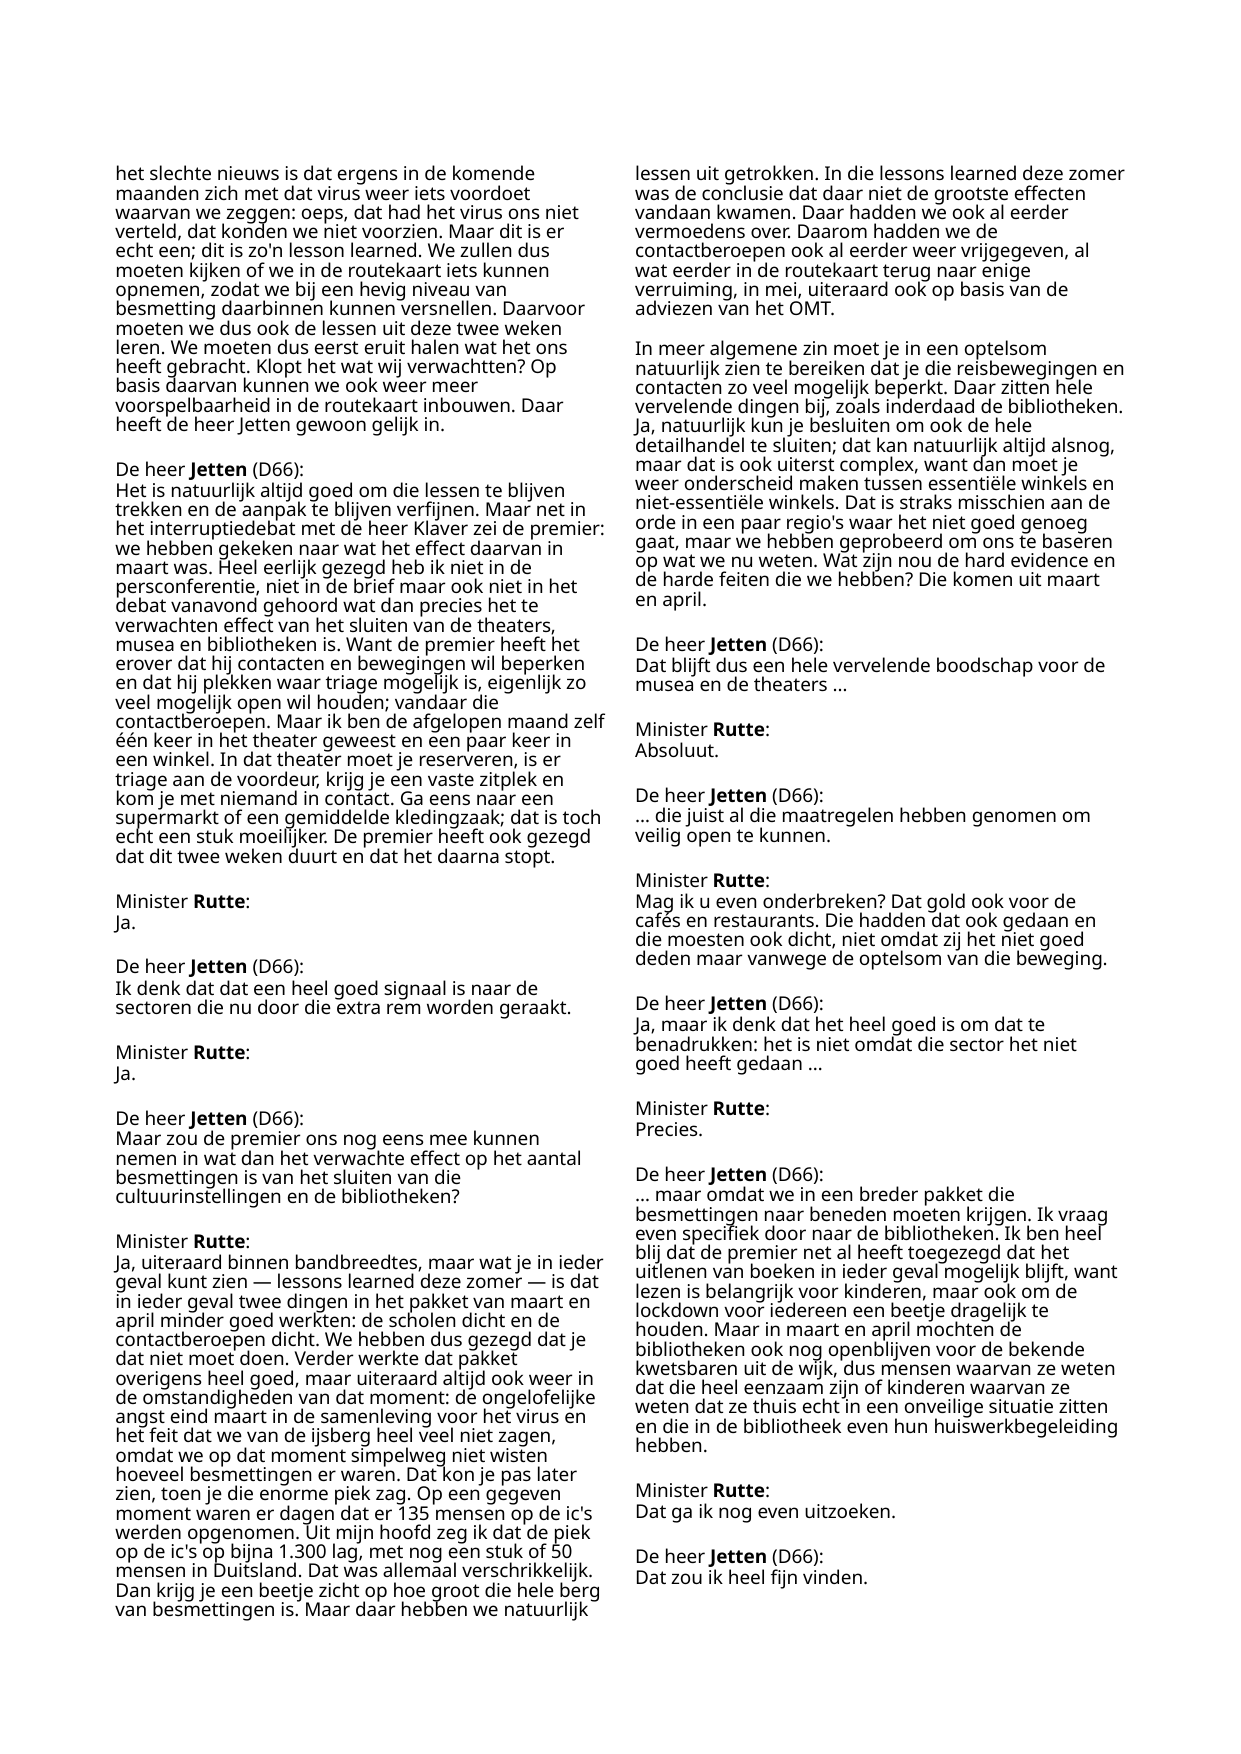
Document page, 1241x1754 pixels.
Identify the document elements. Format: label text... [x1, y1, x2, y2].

text Minister Rutte: [115, 1039, 605, 1064]
text Absoluut. [635, 742, 1125, 761]
text Maar zou de premier ons nog eens mee kunnen nemen in wat dan het verwachte effect op het aantal besmettingen is van het sluiten van die cultuurinstellingen en de bibliotheken? [115, 1130, 605, 1207]
text … maar omdat we in een breder pakket die besmettingen naar beneden moeten krijgen. Ik vraag even specifiek door naar de bibliotheken. Ik ben heel blij dat de premier net al heeft toegezegd dat het uitlenen van boeken in ieder geval mogelijk blijft, want lezen is belangrijk voor kinderen, maar ook om de lockdown voor iedereen een beetje dragelijk te houden. Maar in maart en april mochten de bibliotheken ook nog openblijven voor de bekende kwetsbaren uit de wijk, dus mensen waarvan ze weten dat die heel eenzaam zijn of kinderen waarvan ze weten dat ze thuis echt in een onveilige situatie zitten en die in de bibliotheek even hun huiswerkbegeleiding hebben. [635, 1186, 1125, 1456]
text De heer Jetten (D66): [635, 782, 1125, 807]
text Minister Rutte: [635, 1095, 1125, 1121]
text Het is natuurlijk altijd goed om die lessen te blijven trekken en de aanpak te blijven verfijnen. Maar net in het interruptiedebat met de heer Klaver zei de premier: we hebben gekeken naar wat het effect daarvan in maart was. Heel eerlijk gezegd heb ik niet in de persconferentie, niet in de brief maar ook niet in het debat vanavond gehoord wat dan precies het te verwachten effect van het sluiten van de theaters, musea en bibliotheken is. Want de premier heeft het erover dat hij contacten en bewegingen wil beperken en dat hij plekken waar triage mogelijk is, eigenlijk zo veel mogelijk open wil houden; vandaar die contactberoepen. Maar ik ben de afgelopen maand zelf één keer in het theater geweest en een paar keer in een winkel. In dat theater moet je reserveren, is er triage aan de voordeur, krijg je een vaste zitplek en kom je met niemand in contact. Ga eens naar een supermarkt of een gemiddelde kledingzaak; dat is toch echt een stuk moeilijker. De premier heeft ook gezegd dat dit twee weken duurt en dat het daarna stopt. [115, 482, 605, 867]
text De heer Jetten (D66): [115, 954, 605, 979]
text het slechte nieuws is dat ergens in de komende maanden zich met dat virus weer iets voordoet waarvan we zeggen: oeps, dat had het virus ons niet verteld, dat konden we niet voorzien. Maar dit is er echt een; dit is zo'n lesson learned. We zullen dus moeten kijken of we in de routekaart iets kunnen opnemen, zodat we bij een hevig niveau van besmetting daarbinnen kunnen versnellen. Daarvoor moeten we dus ook de lessen uit deze twee weken leren. We moeten dus eerst eruit halen wat het ons heeft gebracht. Klopt het wat wij verwachtten? Op basis daarvan kunnen we ook weer meer voorspelbaarheid in de routekaart inbouwen. Daar heeft de heer Jetten gewoon gelijk in. [115, 165, 605, 435]
text Dat ga ik nog even uitzoeken. [635, 1503, 1125, 1522]
text Minister Rutte: [635, 1477, 1125, 1503]
text Minister Rutte: [115, 888, 605, 914]
text Ja, maar ik denk dat het heel goed is om dat te benadrukken: het is niet omdat die sector het niet goed heeft gedaan … [635, 1016, 1125, 1074]
text In meer algemene zin moet je in een optelsom natuurlijk zien te bereiken dat je die reisbewegingen en contacten zo veel mogelijk beperkt. Daar zitten hele vervelende dingen bij, zoals inderdaad de bibliotheken. Ja, natuurlijk kun je besluiten om ook de hele detailhandel te sluiten; dat kan natuurlijk altijd alsnog, maar dat is ook uiterst complex, want dan moet je weer onderscheid maken tussen essentiële winkels en niet-essentiële winkels. Dat is straks misschien aan de orde in een paar regio's waar het niet goed genoeg gaat, maar we hebben geprobeerd om ons te baseren op wat we nu weten. Wat zijn nou de hard evidence en de harde feiten die we hebben? Die komen uit maart en april. [635, 340, 1125, 610]
text … die juist al die maatregelen hebben genomen om veilig open te kunnen. [635, 807, 1125, 846]
text De heer Jetten (D66): [115, 456, 605, 482]
text Dat blijft dus een hele vervelende boodschap voor de musea en de theaters … [635, 657, 1125, 695]
text Minister Rutte: [115, 1228, 605, 1254]
text lessen uit getrokken. In die lessons learned deze zomer was de conclusie dat daar niet de grootste effecten vandaan kwamen. Daar hadden we ook al eerder vermoedens over. Daarom hadden we de contactberoepen ook al eerder weer vrijgegeven, al wat eerder in de routekaart terug naar enige verruiming, in mei, uiteraard ook op basis van de adviezen van het OMT. [635, 165, 1125, 319]
text Ja. [115, 1064, 605, 1084]
text Minister Rutte: [635, 716, 1125, 742]
text De heer Jetten (D66): [635, 1161, 1125, 1186]
text Precies. [635, 1121, 1125, 1140]
text Dat zou ik heel fijn vinden. [635, 1569, 1125, 1588]
text De heer Jetten (D66): [635, 991, 1125, 1016]
text Mag ik u even onderbreken? Dat gold ook voor de cafés en restaurants. Die hadden dat ook gedaan en die moesten ook dicht, niet omdat zij het niet goed deden maar vanwege de optelsom van die beweging. [635, 893, 1125, 970]
text De heer Jetten (D66): [115, 1105, 605, 1130]
text De heer Jetten (D66): [635, 1543, 1125, 1569]
text Ja, uiteraard binnen bandbreedtes, maar wat je in ieder geval kunt zien — lessons learned deze zomer — is dat in ieder geval twee dingen in het pakket van maart en april minder goed werkten: de scholen dicht en de contactberoepen dicht. We hebben dus gezegd dat je dat niet moet doen. Verder werkte dat pakket overigens heel goed, maar uiteraard altijd ook weer in de omstandigheden van dat moment: de ongelofelijke angst eind maart in de samenleving voor het virus en het feit dat we van de ijsberg heel veel niet zagen, omdat we op dat moment simpelweg niet wisten hoeveel besmettingen er waren. Dat kon je pas later zien, toen je die enorme piek zag. Op een gegeven moment waren er dagen dat er 135 mensen op de ic's werden opgenomen. Uit mijn hoofd zeg ik dat de piek op de ic's op bijna 1.300 lag, met nog een stuk of 50 mensen in Duitsland. Dat was allemaal verschrikkelijk. Dan krijg je een beetje zicht op hoe groot die hele berg van besmettingen is. Maar daar hebben we natuurlijk [115, 1254, 605, 1620]
text De heer Jetten (D66): [635, 631, 1125, 657]
text Ja. [115, 914, 605, 933]
text Minister Rutte: [635, 867, 1125, 893]
text Ik denk dat dat een heel goed signaal is naar de sectoren die nu door die extra rem worden geraakt. [115, 979, 605, 1018]
